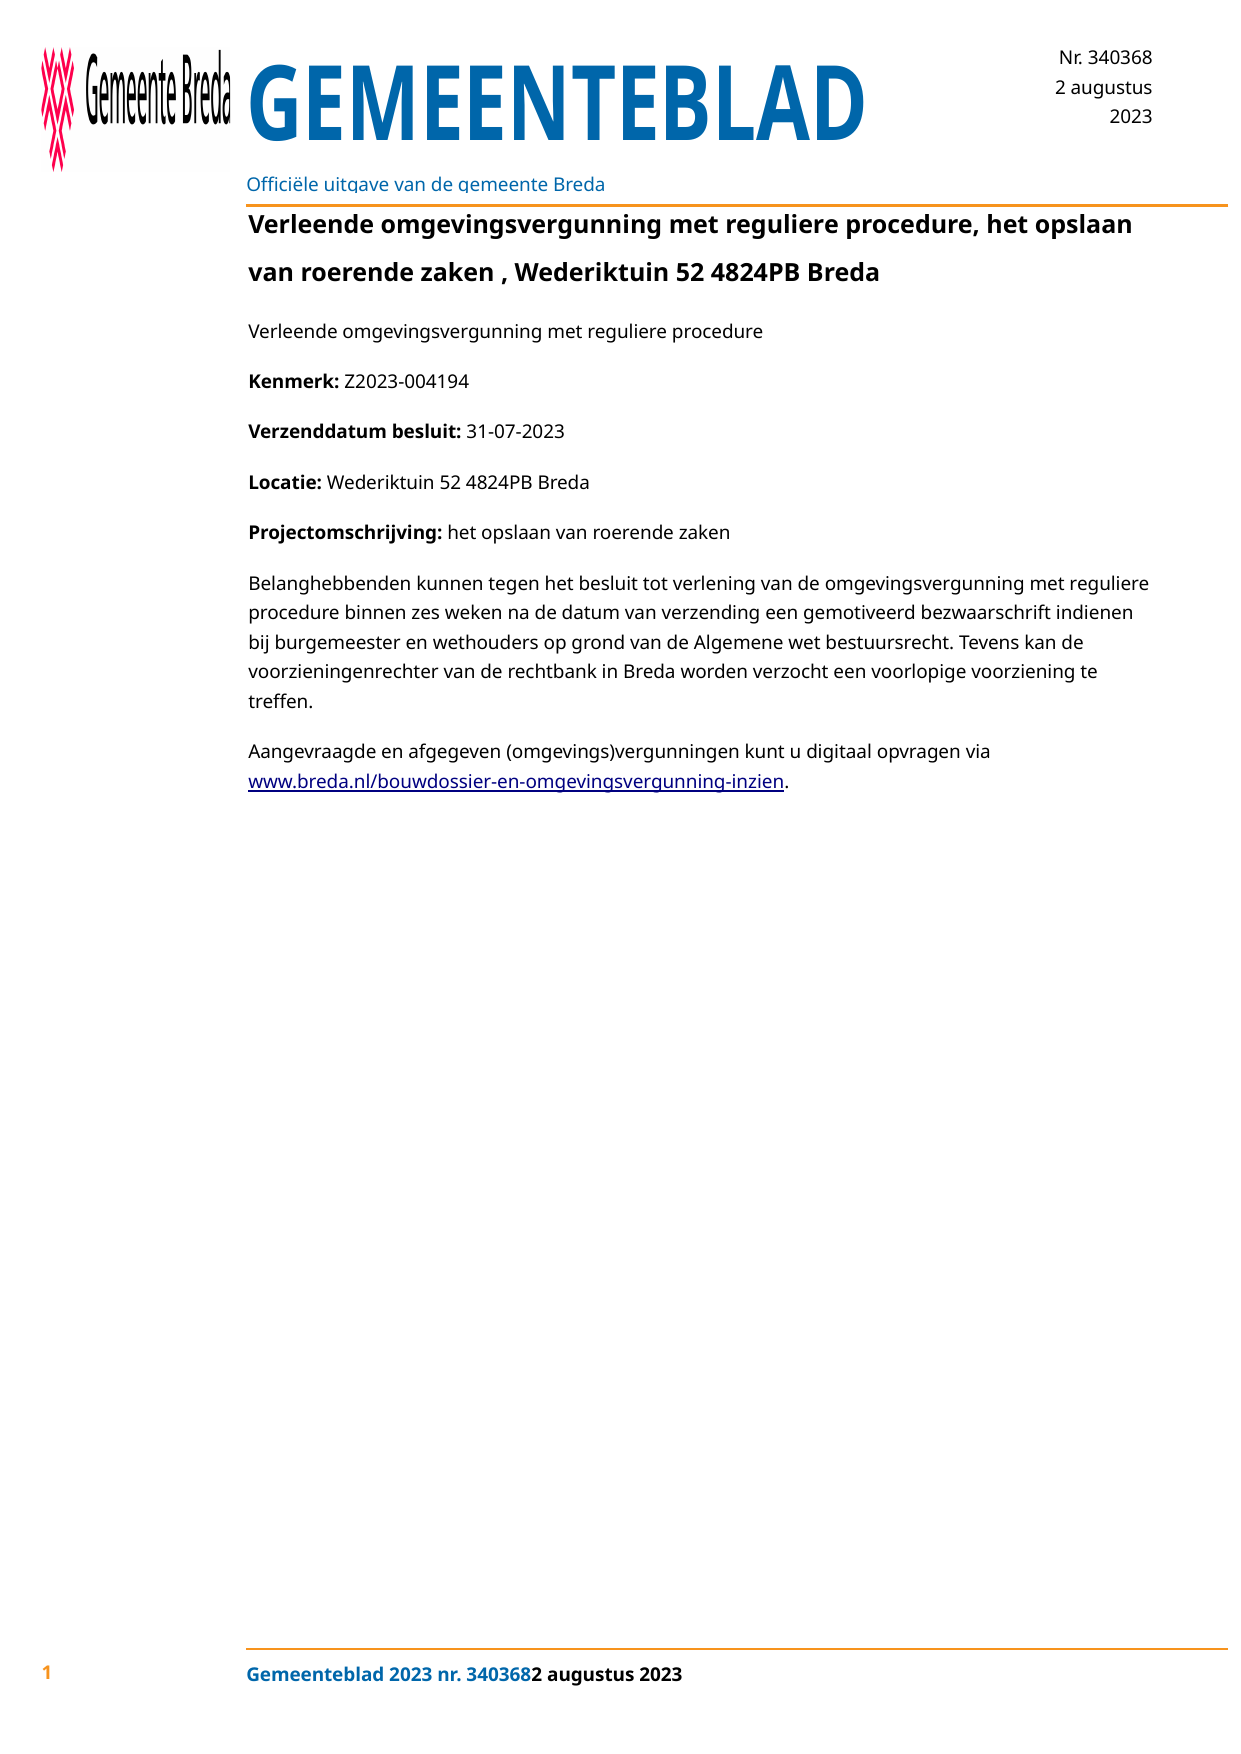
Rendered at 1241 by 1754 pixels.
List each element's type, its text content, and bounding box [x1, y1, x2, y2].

picture [41, 47, 231, 172]
text Verleende omgevingsvergunning met reguliere procedure, het opslaan van roerende zaken , Wederiktuin 52 4824PB Breda [248, 207, 1152, 288]
text Locatie: Wederiktuin 52 4824PB Breda [248, 469, 1152, 495]
text Verleende omgevingsvergunning met reguliere procedure [248, 318, 1152, 344]
text Belanghebbenden kunnen tegen het besluit tot verlening van de omgevingsvergunning met reguliere procedure binnen zes weken na de datum van verzending een gemotiveerd bezwaarschrift indienen bij burgemeester en wethouders op grond van de Algemene wet bestuursrecht. Tevens kan de voorzieningenrechter van de rechtbank in Breda worden verzocht een voorlopige voorziening te treffen. [248, 570, 1152, 714]
text Projectomschrijving: het opslaan van roerende zaken [248, 519, 1152, 545]
text Kenmerk: Z2023-004194 [248, 368, 1152, 394]
text Aangevraagde en afgegeven (omgevings)vergunningen kunt u digitaal opvragen via www.breda.nl/bouwdossier-en-omgevingsvergunning-inzien. [248, 739, 1152, 794]
text Verzenddatum besluit: 31-07-2023 [248, 419, 1152, 444]
